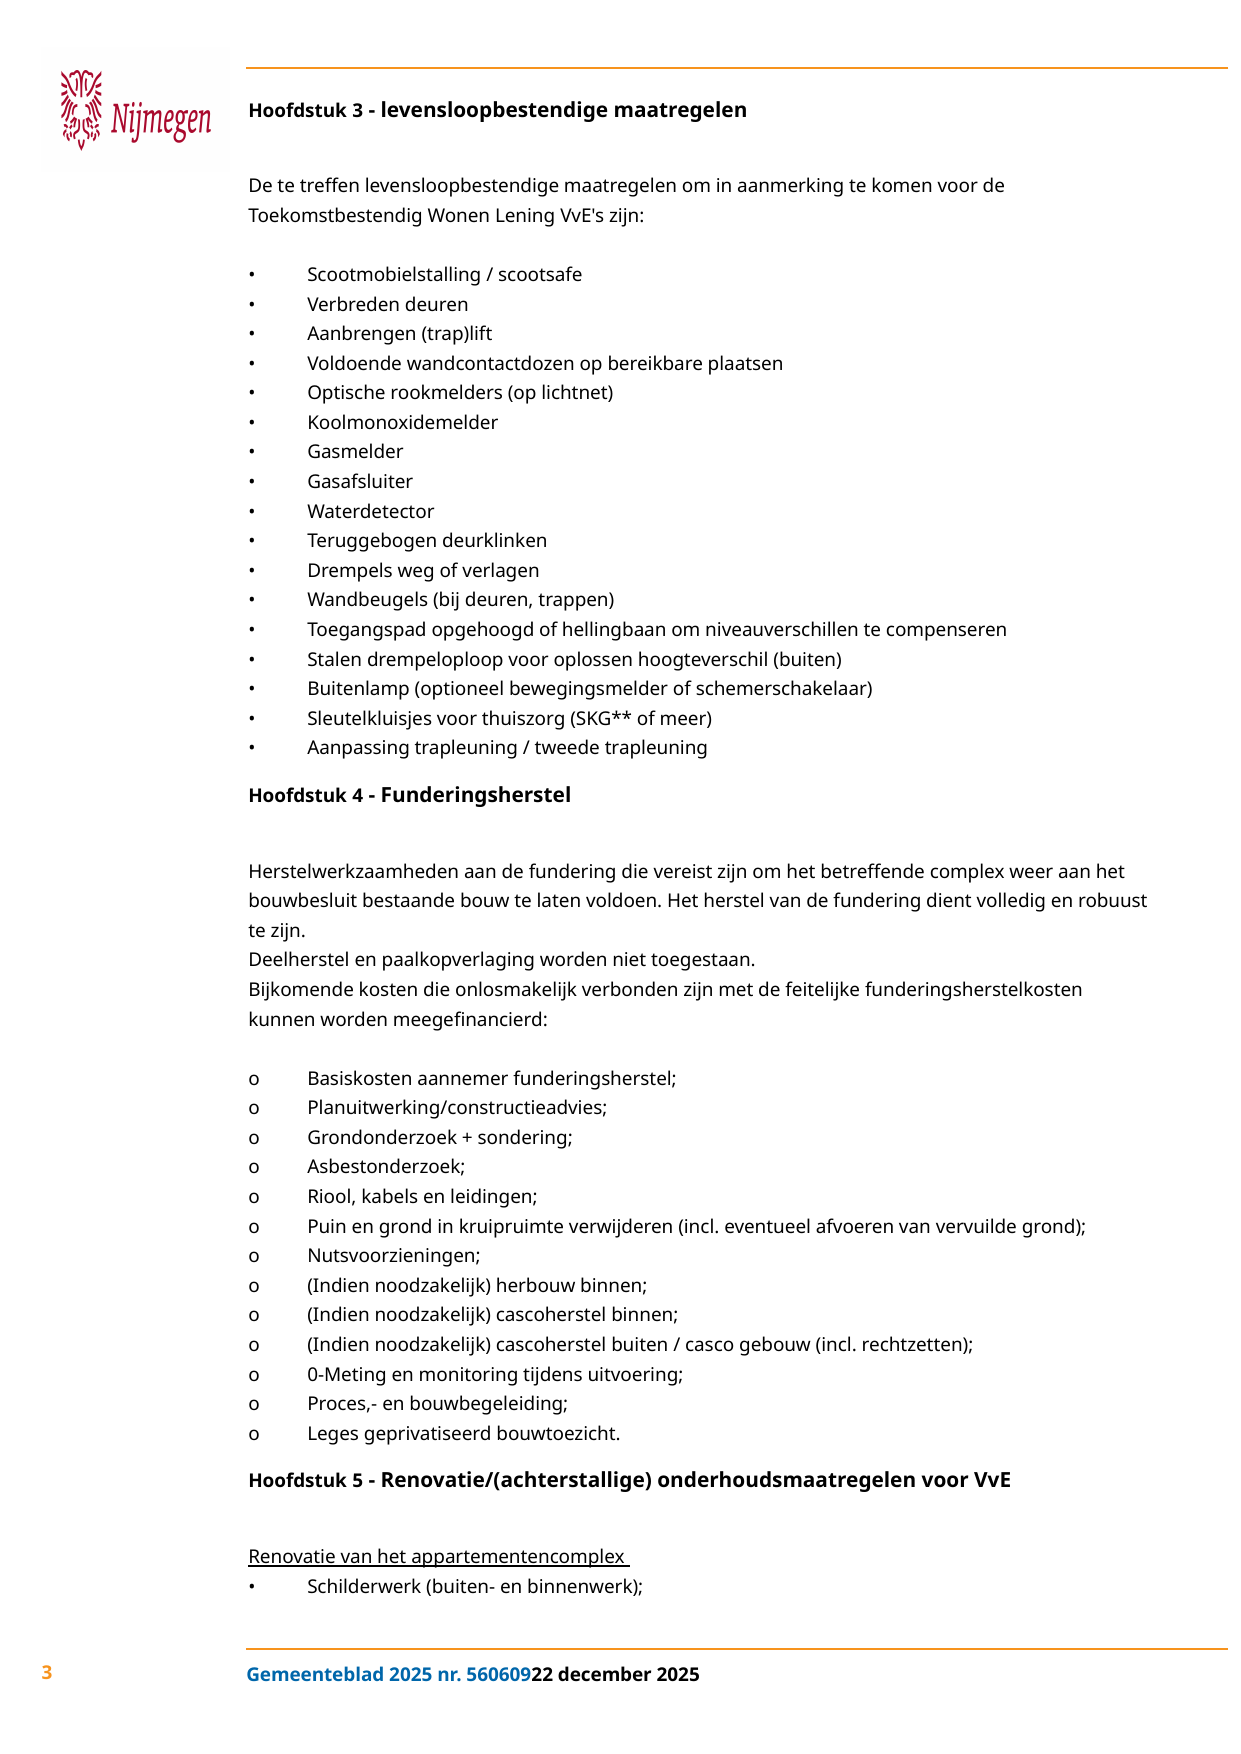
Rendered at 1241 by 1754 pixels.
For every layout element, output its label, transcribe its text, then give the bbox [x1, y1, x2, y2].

list Sleutelkluisjes voor thuiszorg (SKG** of meer) [248, 705, 1152, 731]
text Hoofdstuk 5 - Renovatie/(achterstallige) onderhoudsmaatregelen voor VvE [248, 1466, 1152, 1494]
list Buitenlamp (optioneel bewegingsmelder of schemerschakelaar) [248, 675, 1152, 701]
list Schilderwerk (buiten- en binnenwerk); [248, 1573, 1152, 1599]
list Aanbrengen (trap)lift [248, 320, 1152, 346]
list Gasafsluiter [248, 468, 1152, 494]
list Grondonderzoek + sondering; [248, 1124, 1152, 1150]
text Hoofdstuk 3 - levensloopbestendige maatregelen [248, 95, 1152, 123]
list Optische rookmelders (op lichtnet) [248, 379, 1152, 405]
list Basiskosten aannemer funderingsherstel; [248, 1065, 1152, 1091]
list (Indien noodzakelijk) cascoherstel buiten / casco gebouw (incl. rechtzetten); [248, 1331, 1152, 1357]
text Bijkomende kosten die onlosmakelijk verbonden zijn met de feitelijke funderingsherstelkosten kunnen worden meegefinancierd: [248, 976, 1152, 1032]
list Stalen drempeloploop voor oplossen hoogteverschil (buiten) [248, 646, 1152, 672]
list Riool, kabels en leidingen; [248, 1183, 1152, 1209]
list (Indien noodzakelijk) cascoherstel binnen; [248, 1302, 1152, 1327]
list Scootmobielstalling / scootsafe [248, 261, 1152, 287]
list Koolmonoxidemelder [248, 409, 1152, 435]
text Herstelwerkzaamheden aan de fundering die vereist zijn om het betreffende complex weer aan het bouwbesluit bestaande bouw te laten voldoen. Het herstel van de fundering dient volledig en robuust te zijn. [248, 858, 1152, 943]
list Drempels weg of verlagen [248, 557, 1152, 583]
list Proces,- en bouwbegeleiding; [248, 1390, 1152, 1416]
list Teruggebogen deurklinken [248, 527, 1152, 553]
text Renovatie van het appartementencomplex [248, 1543, 1152, 1569]
list (Indien noodzakelijk) herbouw binnen; [248, 1272, 1152, 1298]
list Nutsvoorzieningen; [248, 1242, 1152, 1268]
list Aanpassing trapleuning / tweede trapleuning [248, 734, 1152, 760]
list 0-Meting en monitoring tijdens uitvoering; [248, 1361, 1152, 1387]
list Toegangspad opgehoogd of hellingbaan om niveauverschillen te compenseren [248, 616, 1152, 642]
list Puin en grond in kruipruimte verwijderen (incl. eventueel afvoeren van vervuilde grond); [248, 1213, 1152, 1239]
list Verbreden deuren [248, 291, 1152, 317]
text Deelherstel en paalkopverlaging worden niet toegestaan. [248, 947, 1152, 972]
list Waterdetector [248, 498, 1152, 524]
list Asbestonderzoek; [248, 1154, 1152, 1179]
list Wandbeugels (bij deuren, trappen) [248, 587, 1152, 612]
text De te treffen levensloopbestendige maatregelen om in aanmerking te komen voor de Toekomstbestendig Wonen Lening VvE's zijn: [248, 172, 1152, 228]
list Gasmelder [248, 439, 1152, 464]
text Hoofdstuk 4 - Funderingsherstel [248, 780, 1152, 809]
list Voldoende wandcontactdozen op bereikbare plaatsen [248, 350, 1152, 376]
picture [41, 47, 231, 172]
list Planuitwerking/constructieadvies; [248, 1094, 1152, 1120]
list Leges geprivatiseerd bouwtoezicht. [248, 1420, 1152, 1446]
